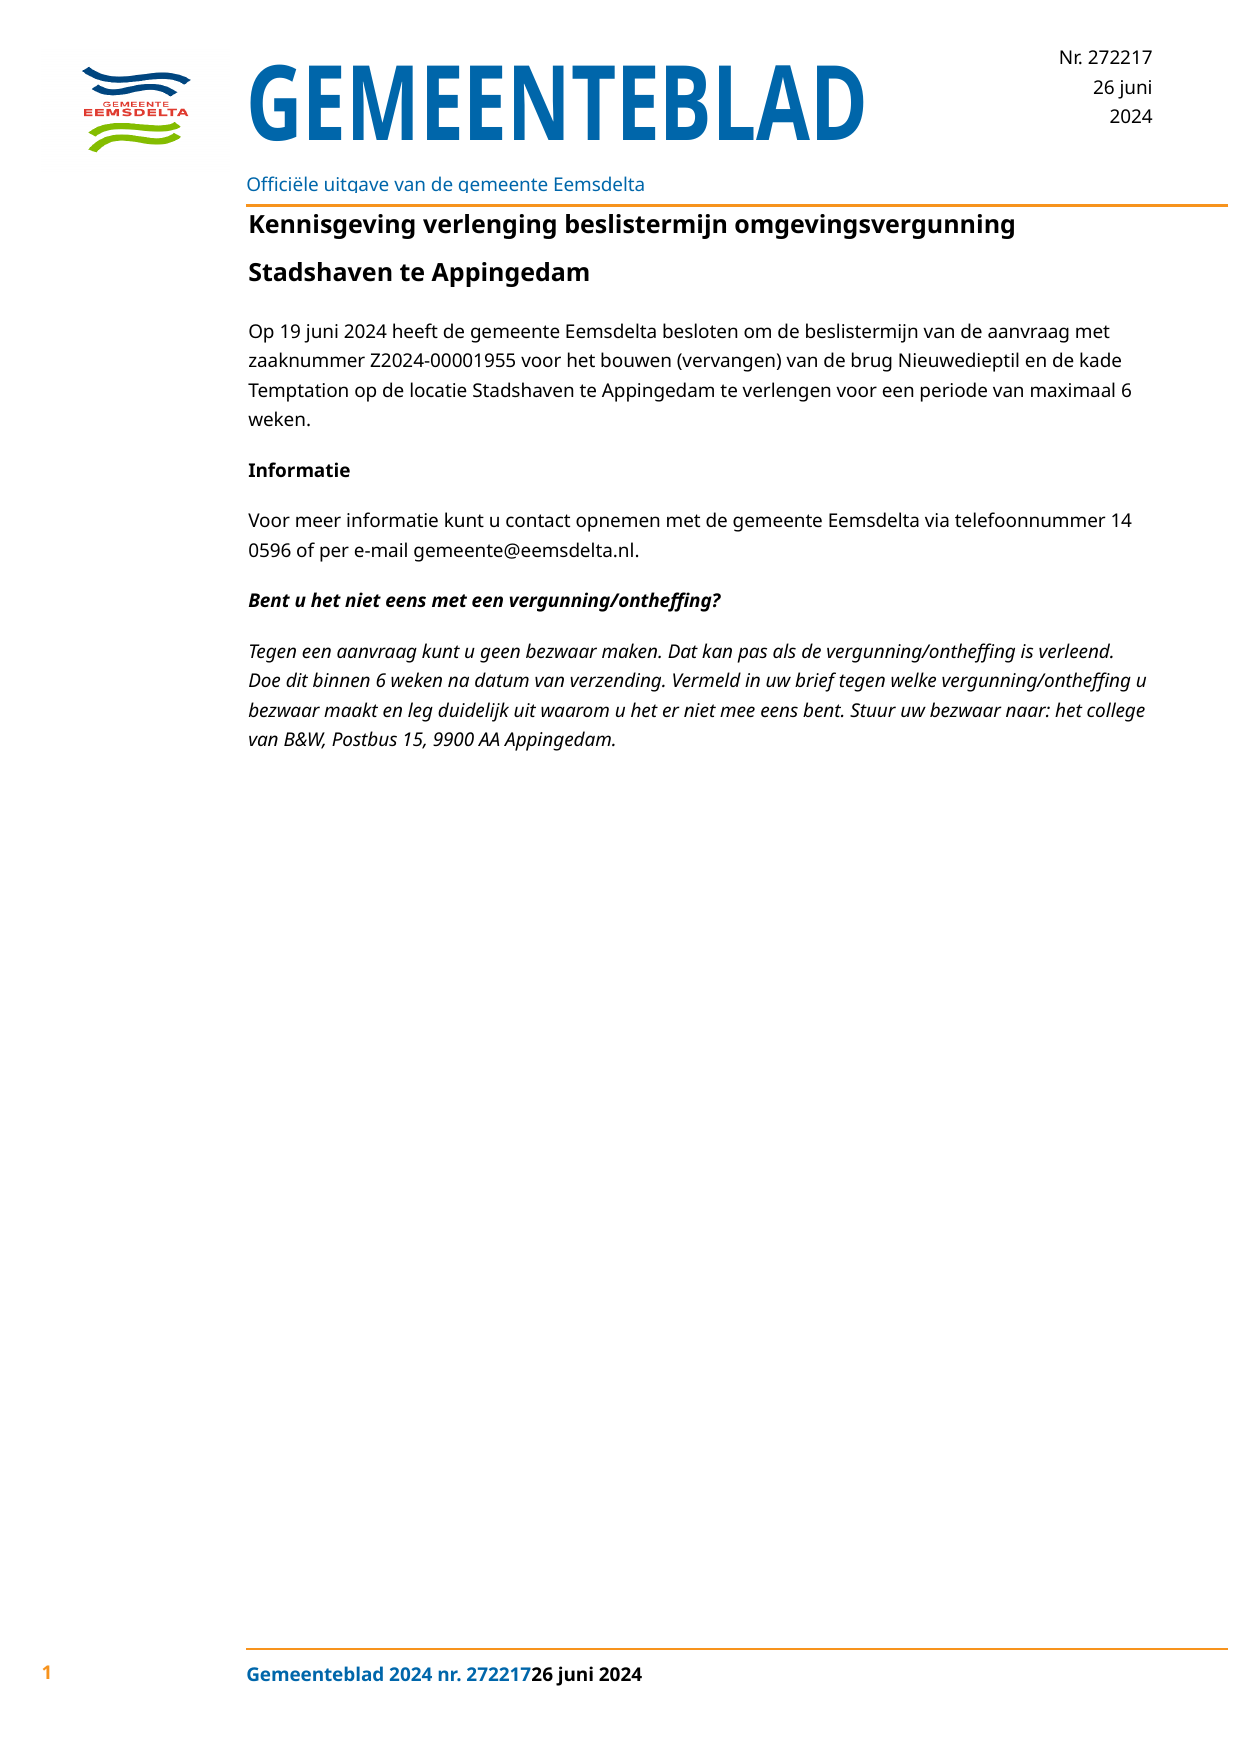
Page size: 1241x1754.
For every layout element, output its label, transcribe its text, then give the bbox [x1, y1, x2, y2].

text Bent u het niet eens met een vergunning/ontheffing? [248, 587, 1152, 613]
text Kennisgeving verlenging beslistermijn omgevingsvergunning Stadshaven te Appingedam [248, 207, 1152, 288]
picture [41, 47, 231, 172]
text Op 19 juni 2024 heeft de gemeente Eemsdelta besloten om de beslistermijn van de aanvraag met zaaknummer Z2024-00001955 voor het bouwen (vervangen) van de brug Nieuwedieptil en de kade Temptation op de locatie Stadshaven te Appingedam te verlengen voor een periode van maximaal 6 weken. [248, 318, 1152, 432]
text Tegen een aanvraag kunt u geen bezwaar maken. Dat kan pas als de vergunning/ontheffing is verleend. Doe dit binnen 6 weken na datum van verzending. Vermeld in uw brief tegen welke vergunning/ontheffing u bezwaar maakt en leg duidelijk uit waarom u het er niet mee eens bent. Stuur uw bezwaar naar: het college van B&W, Postbus 15, 9900 AA Appingedam. [248, 638, 1152, 752]
text Voor meer informatie kunt u contact opnemen met de gemeente Eemsdelta via telefoonnummer 14 0596 of per e-mail gemeente@eemsdelta.nl. [248, 507, 1152, 563]
text Informatie [248, 457, 1152, 483]
